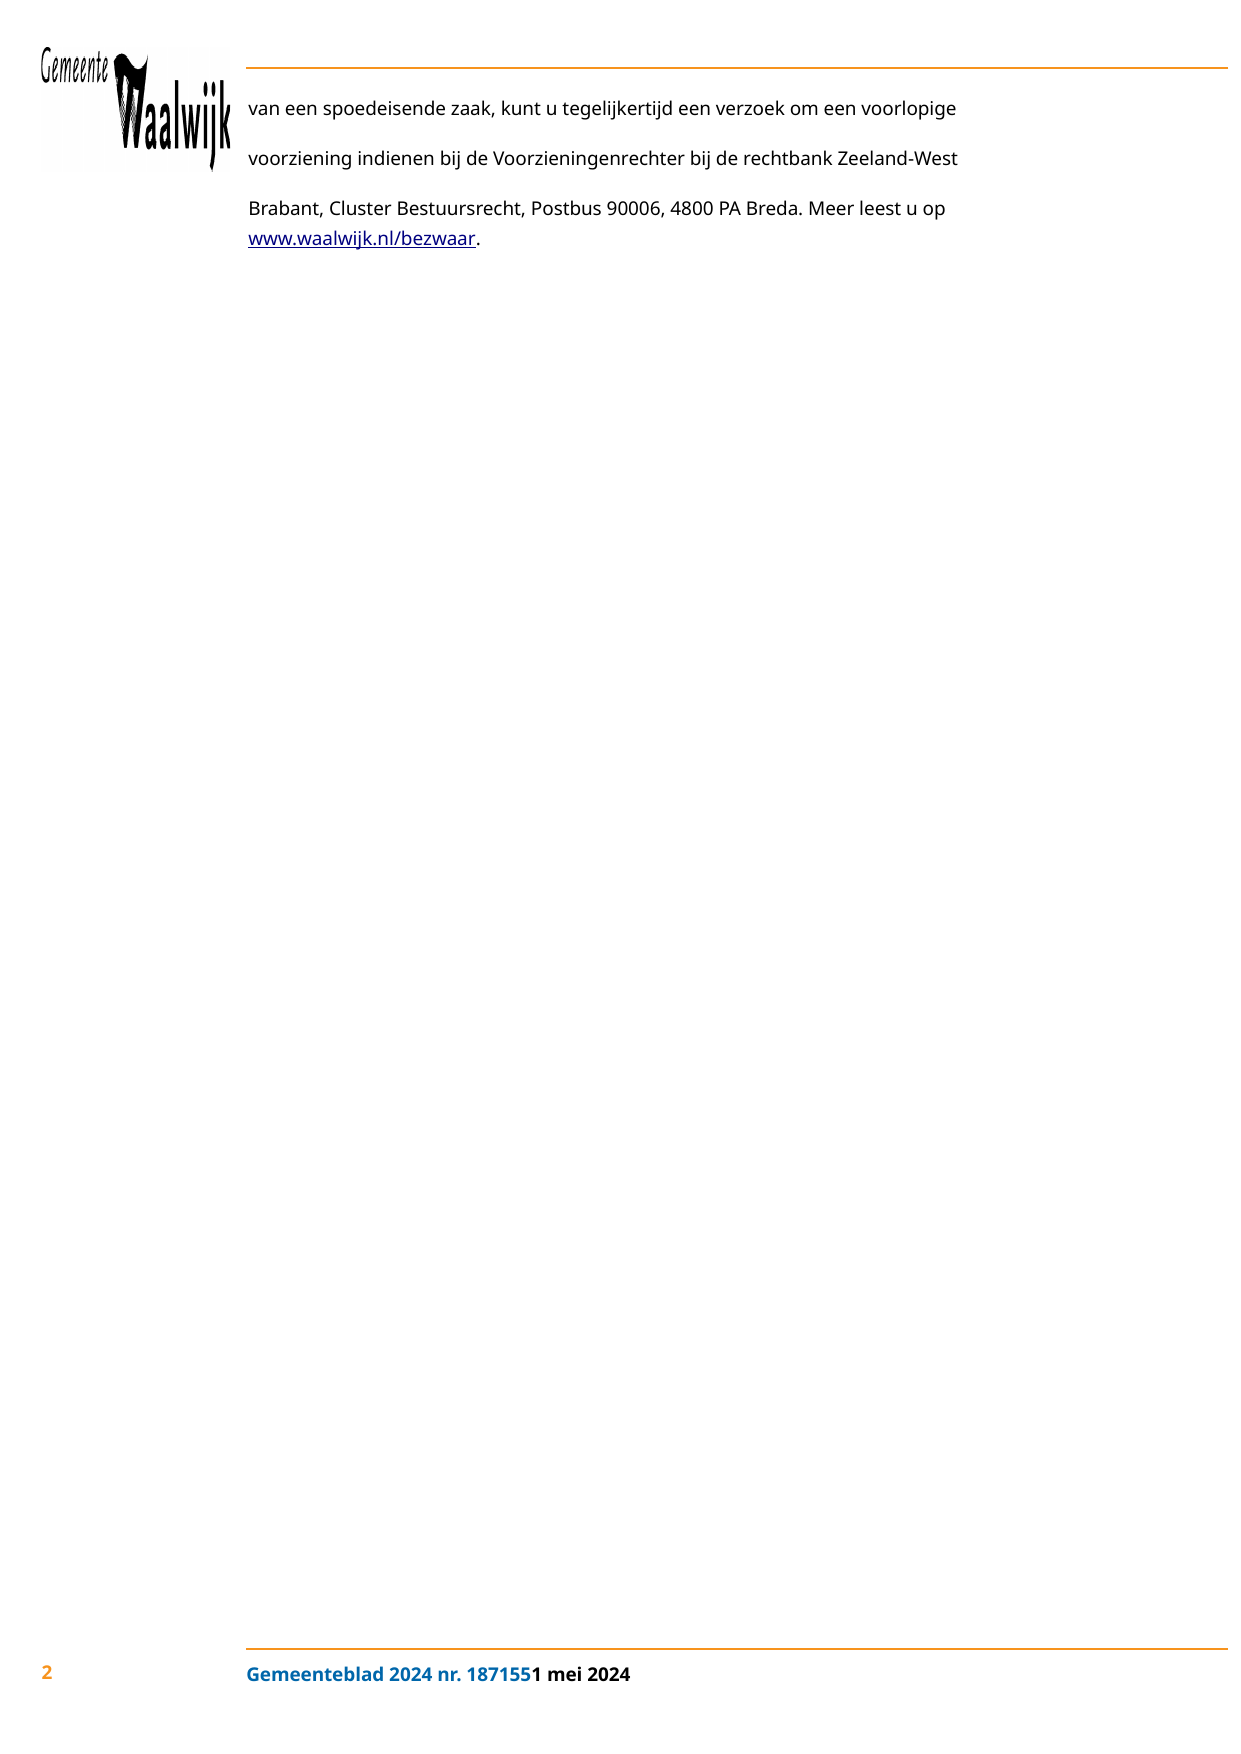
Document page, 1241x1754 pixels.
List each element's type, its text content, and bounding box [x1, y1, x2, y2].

text voorziening indienen bij de Voorzieningenrechter bij de rechtbank Zeeland-West [248, 145, 1152, 171]
picture [41, 47, 231, 172]
text Brabant, Cluster Bestuursrecht, Postbus 90006, 4800 PA Breda. Meer leest u op www.waalwijk.nl/bezwaar. [248, 196, 1152, 251]
text van een spoedeisende zaak, kunt u tegelijkertijd een verzoek om een voorlopige [248, 95, 1152, 121]
